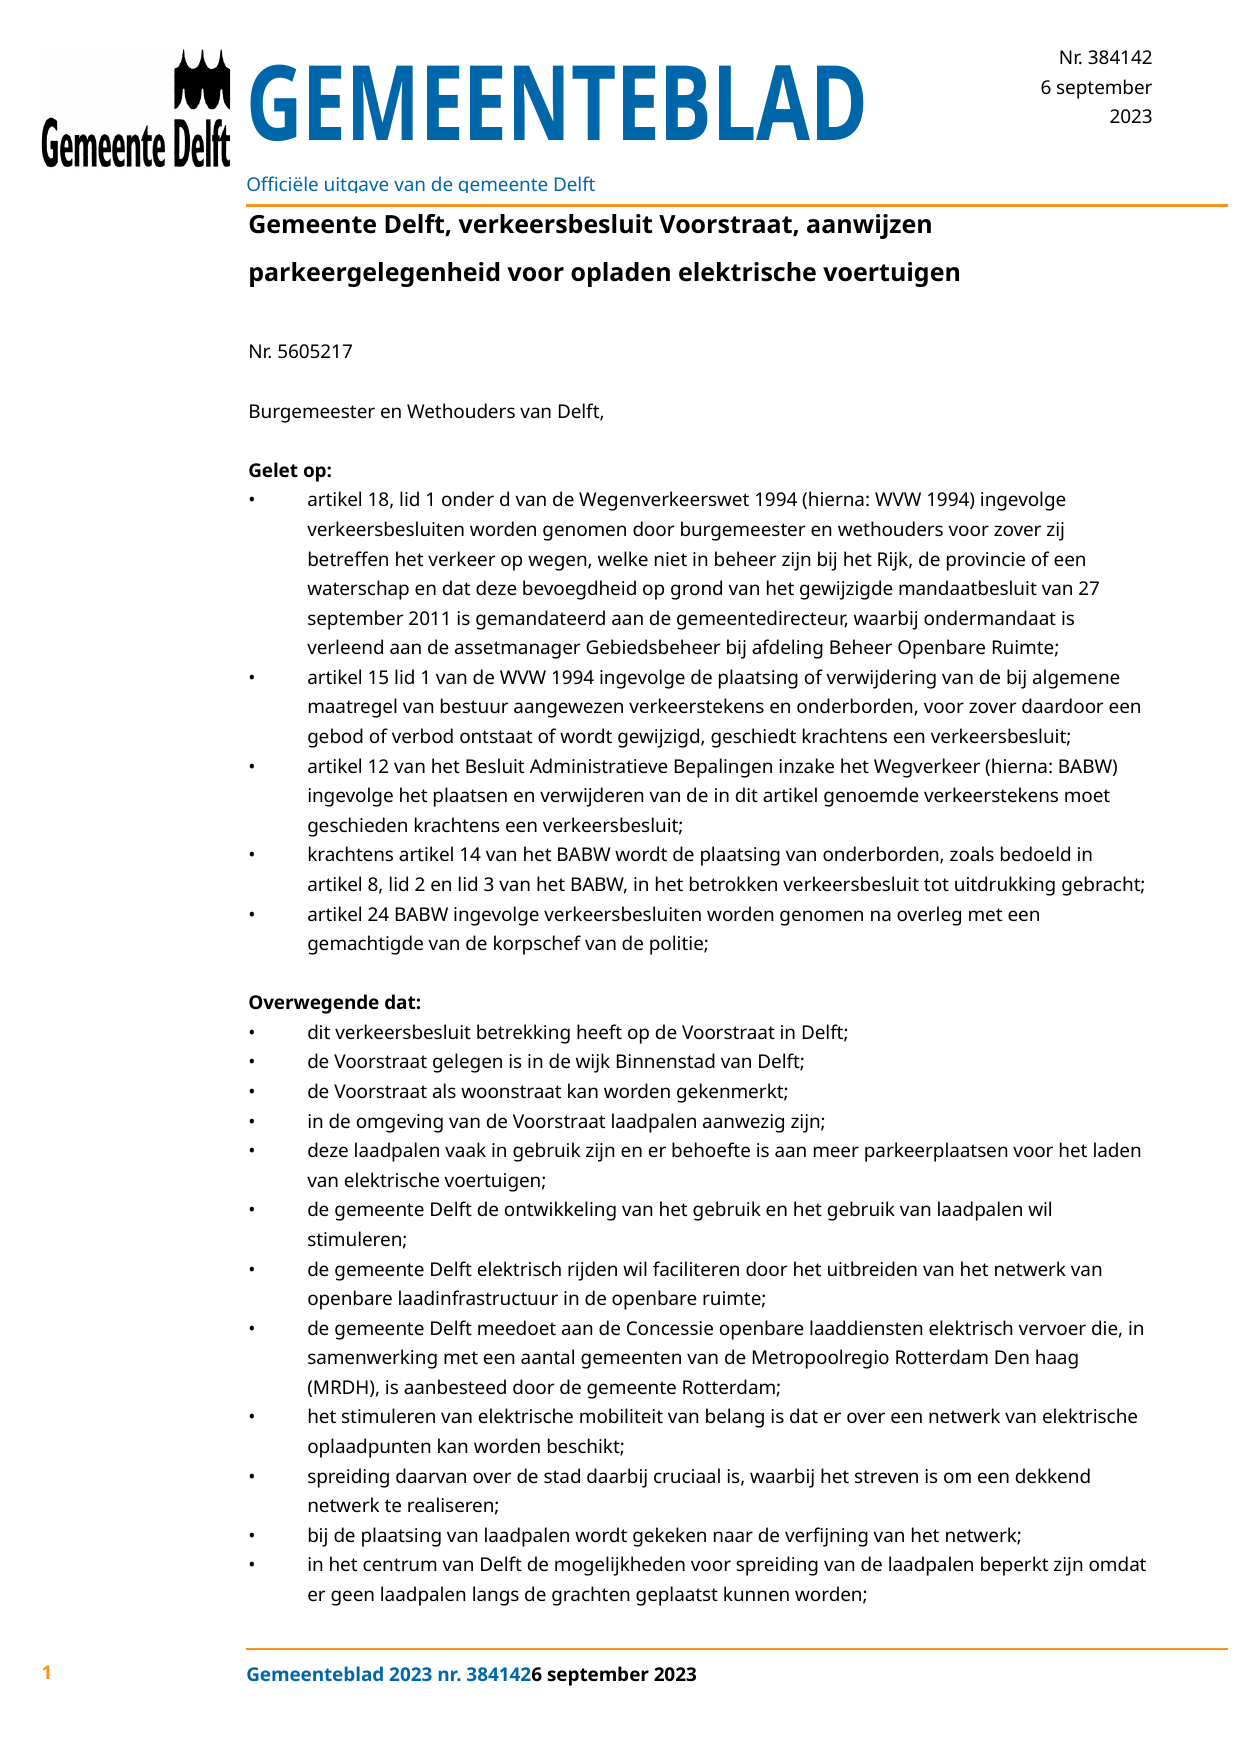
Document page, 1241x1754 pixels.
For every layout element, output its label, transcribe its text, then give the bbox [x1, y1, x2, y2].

list de gemeente Delft de ontwikkeling van het gebruik en het gebruik van laadpalen wil stimuleren; [248, 1197, 1152, 1252]
list krachtens artikel 14 van het BABW wordt de plaatsing van onderborden, zoals bedoeld in artikel 8, lid 2 en lid 3 van het BABW, in het betrokken verkeersbesluit tot uitdrukking gebracht; [248, 842, 1152, 897]
list de Voorstraat gelegen is in de wijk Binnenstad van Delft; [248, 1049, 1152, 1074]
text Overwegende dat: [248, 989, 1152, 1015]
list de gemeente Delft elektrisch rijden wil faciliteren door het uitbreiden van het netwerk van openbare laadinfrastructuur in de openbare ruimte; [248, 1256, 1152, 1311]
list in de omgeving van de Voorstraat laadpalen aanwezig zijn; [248, 1108, 1152, 1133]
list deze laadpalen vaak in gebruik zijn en er behoefte is aan meer parkeerplaatsen voor het laden van elektrische voertuigen; [248, 1137, 1152, 1193]
list artikel 15 lid 1 van de WVW 1994 ingevolge de plaatsing of verwijdering van de bij algemene maatregel van bestuur aangewezen verkeerstekens en onderborden, voor zover daardoor een gebod of verbod ontstaat of wordt gewijzigd, geschiedt krachtens een verkeersbesluit; [248, 664, 1152, 749]
text Gemeente Delft, verkeersbesluit Voorstraat, aanwijzen parkeergelegenheid voor opladen elektrische voertuigen [248, 207, 1152, 288]
list artikel 18, lid 1 onder d van de Wegenverkeerswet 1994 (hierna: WVW 1994) ingevolge verkeersbesluiten worden genomen door burgemeester en wethouders voor zover zij betreffen het verkeer op wegen, welke niet in beheer zijn bij het Rijk, de provincie of een waterschap en dat deze bevoegdheid op grond van het gewijzigde mandaatbesluit van 27 september 2011 is gemandateerd aan de gemeentedirecteur, waarbij ondermandaat is verleend aan de assetmanager Gebiedsbeheer bij afdeling Beheer Openbare Ruimte; [248, 487, 1152, 660]
picture [41, 47, 231, 172]
list artikel 24 BABW ingevolge verkeersbesluiten worden genomen na overleg met een gemachtigde van de korpschef van de politie; [248, 901, 1152, 956]
text Burgemeester en Wethouders van Delft, [248, 398, 1152, 423]
text Nr. 5605217 [248, 339, 1152, 364]
list dit verkeersbesluit betrekking heeft op de Voorstraat in Delft; [248, 1019, 1152, 1045]
list in het centrum van Delft de mogelijkheden voor spreiding van de laadpalen beperkt zijn omdat er geen laadpalen langs de grachten geplaatst kunnen worden; [248, 1552, 1152, 1607]
list bij de plaatsing van laadpalen wordt gekeken naar de verfijning van het netwerk; [248, 1522, 1152, 1548]
text Gelet op: [248, 457, 1152, 483]
list de Voorstraat als woonstraat kan worden gekenmerkt; [248, 1078, 1152, 1104]
list de gemeente Delft meedoet aan de Concessie openbare laaddiensten elektrisch vervoer die, in samenwerking met een aantal gemeenten van de Metropoolregio Rotterdam Den haag (MRDH), is aanbesteed door de gemeente Rotterdam; [248, 1315, 1152, 1400]
list spreiding daarvan over de stad daarbij cruciaal is, waarbij het streven is om een dekkend netwerk te realiseren; [248, 1463, 1152, 1518]
list het stimuleren van elektrische mobiliteit van belang is dat er over een netwerk van elektrische oplaadpunten kan worden beschikt; [248, 1404, 1152, 1459]
list artikel 12 van het Besluit Administratieve Bepalingen inzake het Wegverkeer (hierna: BABW) ingevolge het plaatsen en verwijderen van de in dit artikel genoemde verkeerstekens moet geschieden krachtens een verkeersbesluit; [248, 753, 1152, 838]
